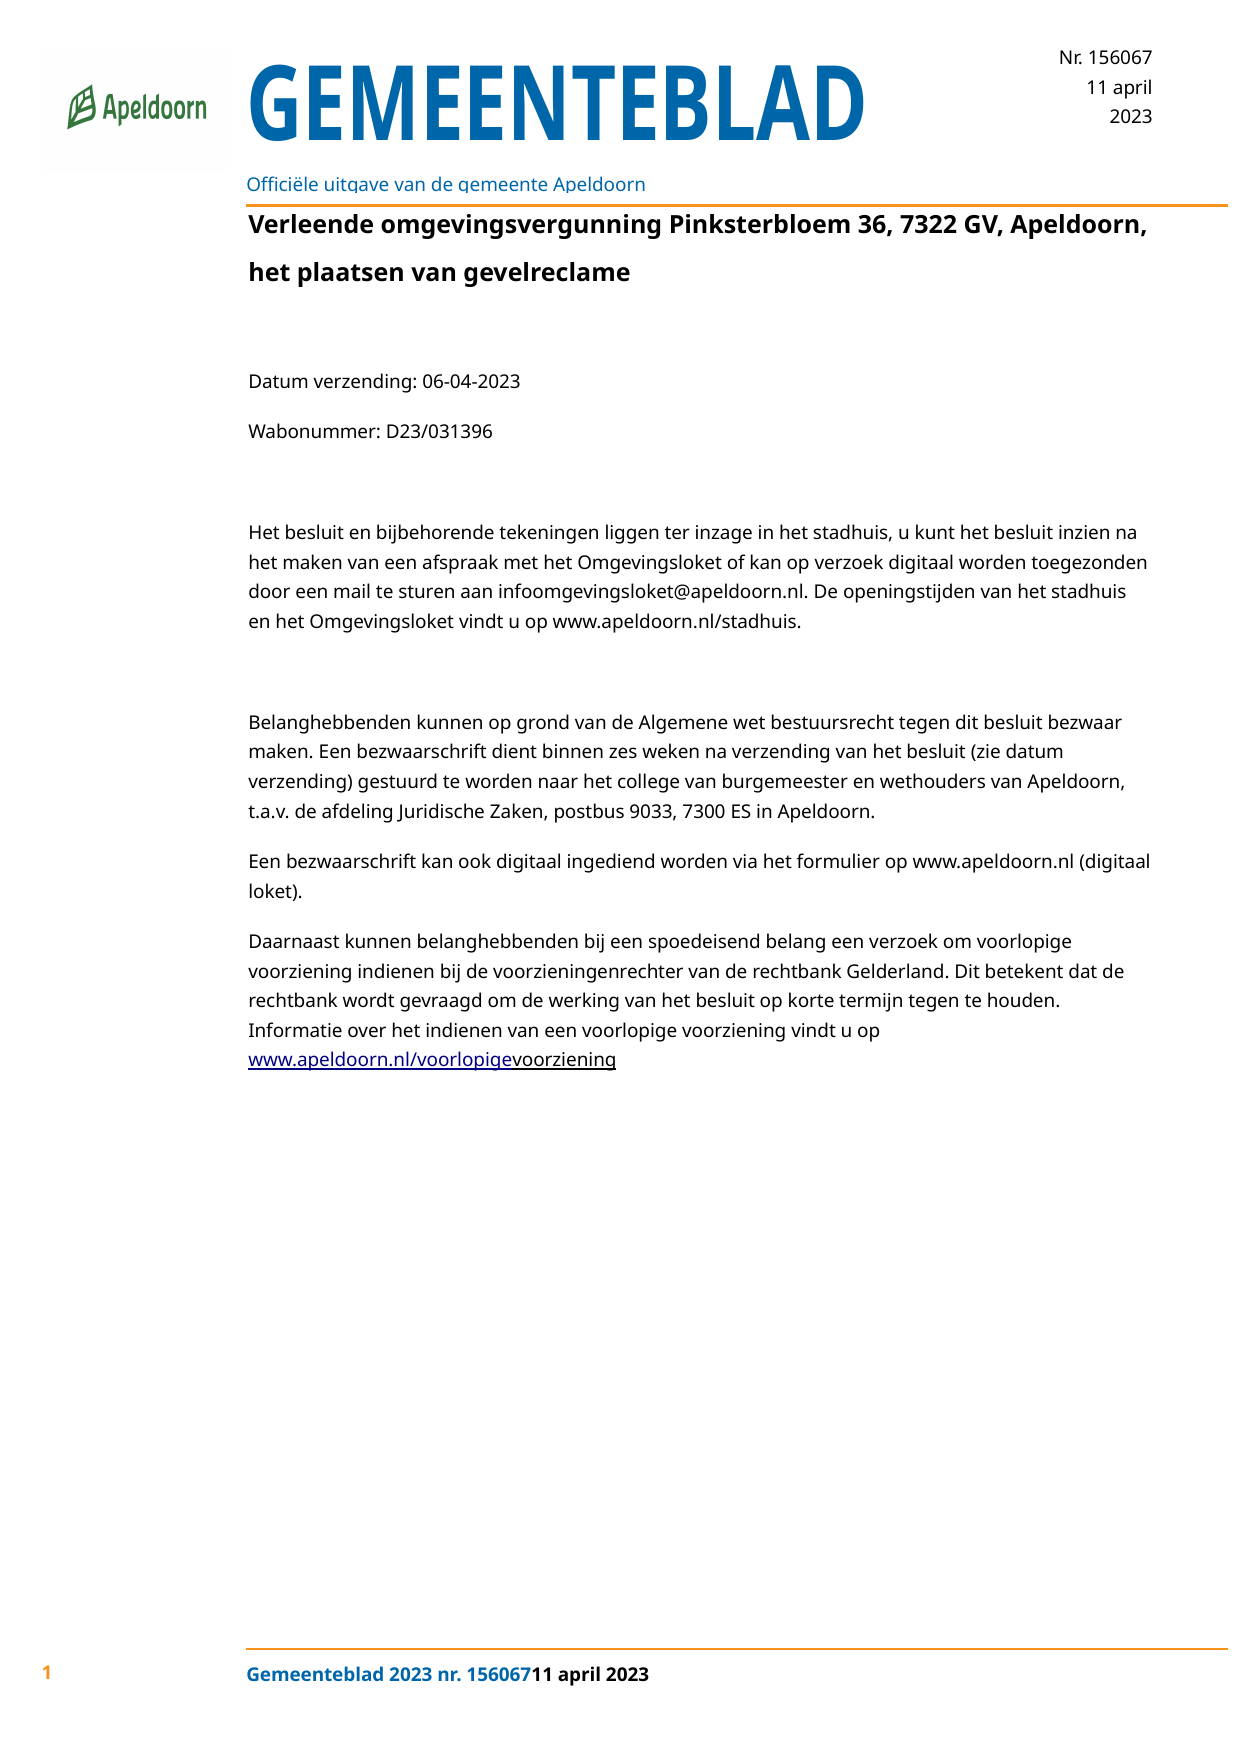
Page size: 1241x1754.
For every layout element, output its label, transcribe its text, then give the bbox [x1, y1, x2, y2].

text Het besluit en bijbehorende tekeningen liggen ter inzage in het stadhuis, u kunt het besluit inzien na het maken van een afspraak met het Omgevingsloket of kan op verzoek digitaal worden toegezonden door een mail te sturen aan infoomgevingsloket@apeldoorn.nl. De openingstijden van het stadhuis en het Omgevingsloket vindt u op www.apeldoorn.nl/stadhuis. [248, 519, 1152, 634]
text Een bezwaarschrift kan ook digitaal ingediend worden via het formulier op www.apeldoorn.nl (digitaal loket). [248, 848, 1152, 904]
text Belanghebbenden kunnen op grond van de Algemene wet bestuursrecht tegen dit besluit bezwaar maken. Een bezwaarschrift dient binnen zes weken na verzending van het besluit (zie datum verzending) gestuurd te worden naar het college van burgemeester en wethouders van Apeldoorn, t.a.v. de afdeling Juridische Zaken, postbus 9033, 7300 ES in Apeldoorn. [248, 709, 1152, 824]
text Daarnaast kunnen belanghebbenden bij een spoedeisend belang een verzoek om voorlopige voorziening indienen bij de voorzieningenrechter van de rechtbank Gelderland. Dit betekent dat de rechtbank wordt gevraagd om de werking van het besluit op korte termijn tegen te houden. Informatie over het indienen van een voorlopige voorziening vindt u op www.apeldoorn.nl/voorlopigevoorziening [248, 928, 1152, 1072]
picture [41, 47, 231, 172]
text Verleende omgevingsvergunning Pinksterbloem 36, 7322 GV, Apeldoorn, het plaatsen van gevelreclame [248, 207, 1152, 288]
text Datum verzending: 06-04-2023 [248, 368, 1152, 394]
text Wabonummer: D23/031396 [248, 419, 1152, 444]
